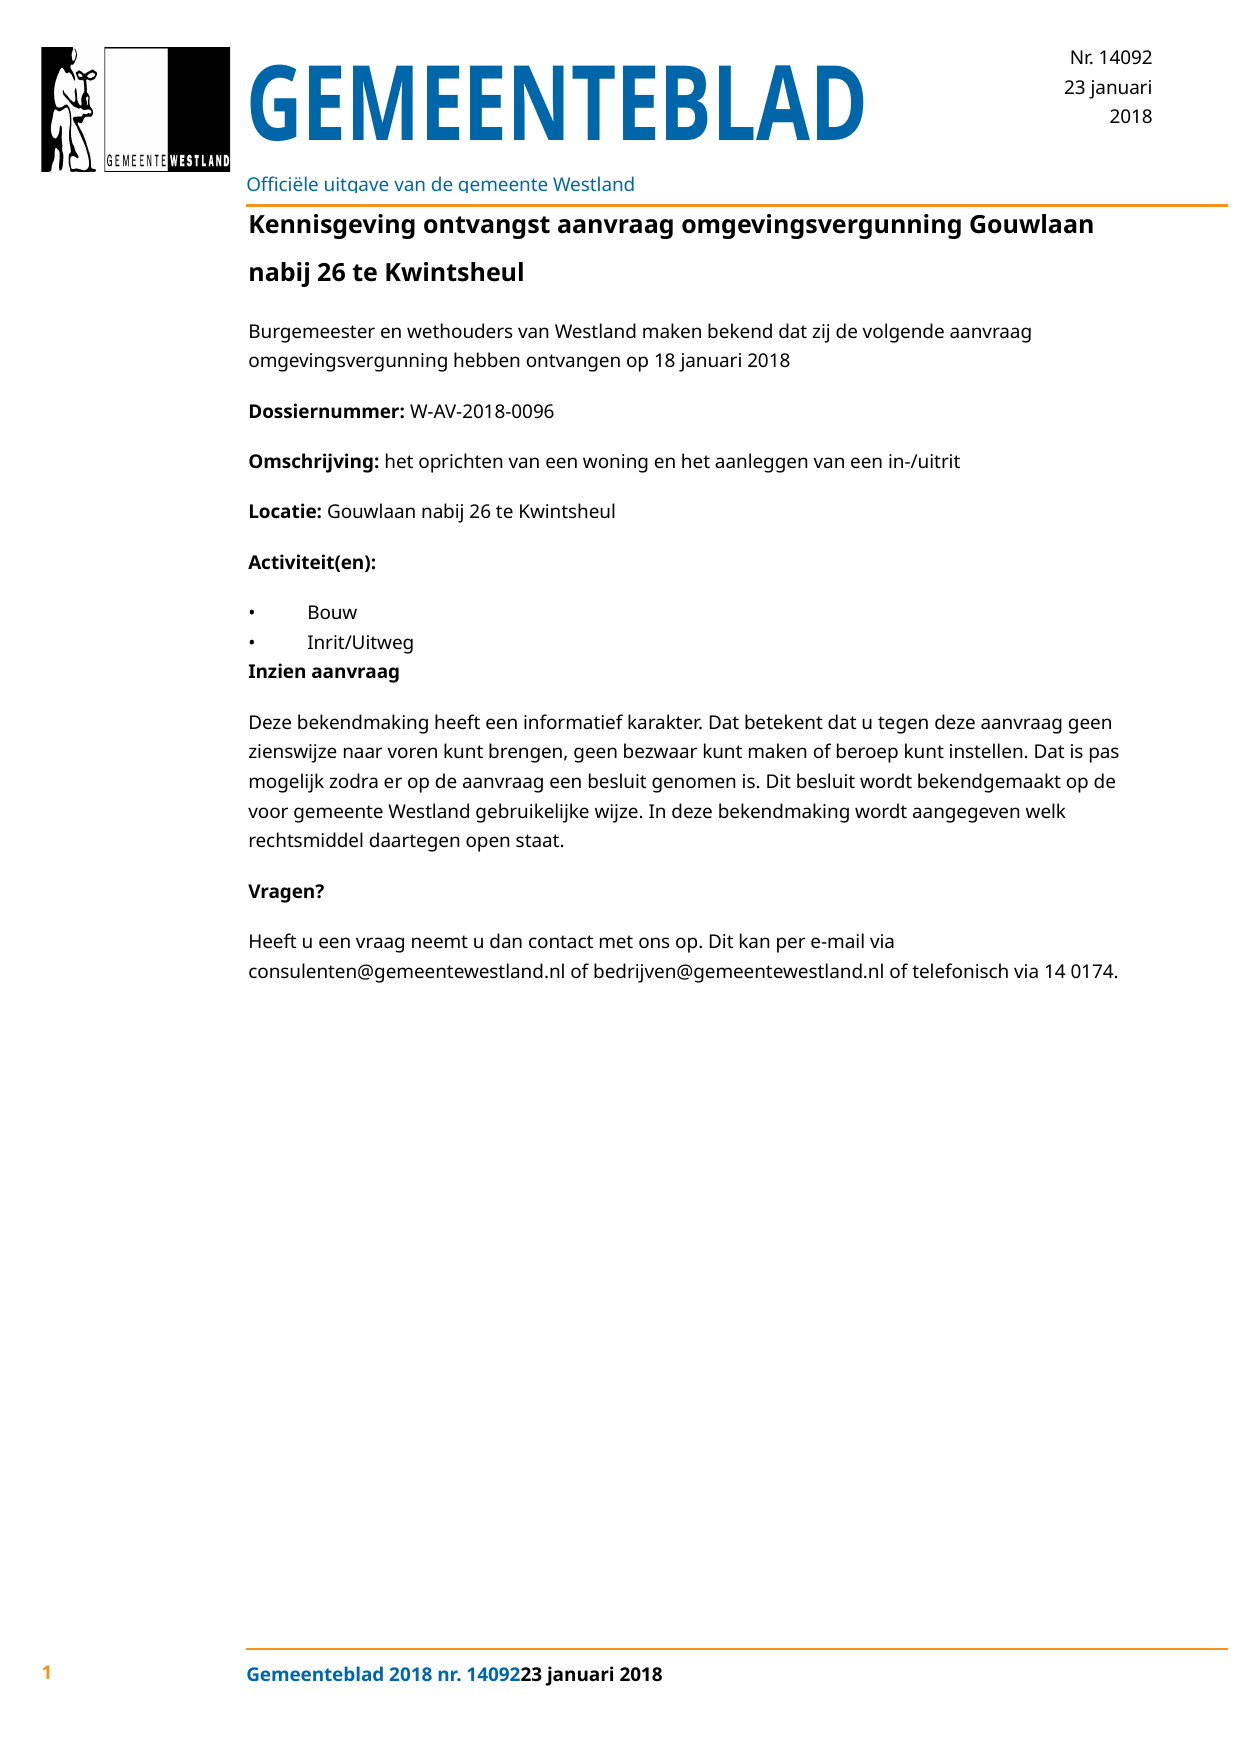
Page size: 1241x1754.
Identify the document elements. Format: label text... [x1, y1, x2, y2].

text Activiteit(en): [248, 549, 1152, 575]
text Heeft u een vraag neemt u dan contact met ons op. Dit kan per e-mail via consulenten@gemeentewestland.nl of bedrijven@gemeentewestland.nl of telefonisch via 14 0174. [248, 928, 1152, 984]
text Vragen? [248, 878, 1152, 904]
list Bouw [248, 599, 1152, 625]
text Omschrijving: het oprichten van een woning en het aanleggen van een in-/uitrit [248, 448, 1152, 474]
text Dossiernummer: W-AV-2018-0096 [248, 398, 1152, 424]
text Inzien aanvraag [248, 659, 1152, 684]
text Kennisgeving ontvangst aanvraag omgevingsvergunning Gouwlaan nabij 26 te Kwintsheul [248, 207, 1152, 288]
picture [41, 47, 231, 172]
text Burgemeester en wethouders van Westland maken bekend dat zij de volgende aanvraag omgevingsvergunning hebben ontvangen op 18 januari 2018 [248, 318, 1152, 373]
text Locatie: Gouwlaan nabij 26 te Kwintsheul [248, 499, 1152, 524]
text Deze bekendmaking heeft een informatief karakter. Dat betekent dat u tegen deze aanvraag geen zienswijze naar voren kunt brengen, geen bezwaar kunt maken of beroep kunt instellen. Dat is pas mogelijk zodra er op de aanvraag een besluit genomen is. Dit besluit wordt bekendgemaakt op de voor gemeente Westland gebruikelijke wijze. In deze bekendmaking wordt aangegeven welk rechtsmiddel daartegen open staat. [248, 709, 1152, 853]
list Inrit/Uitweg [248, 629, 1152, 655]
